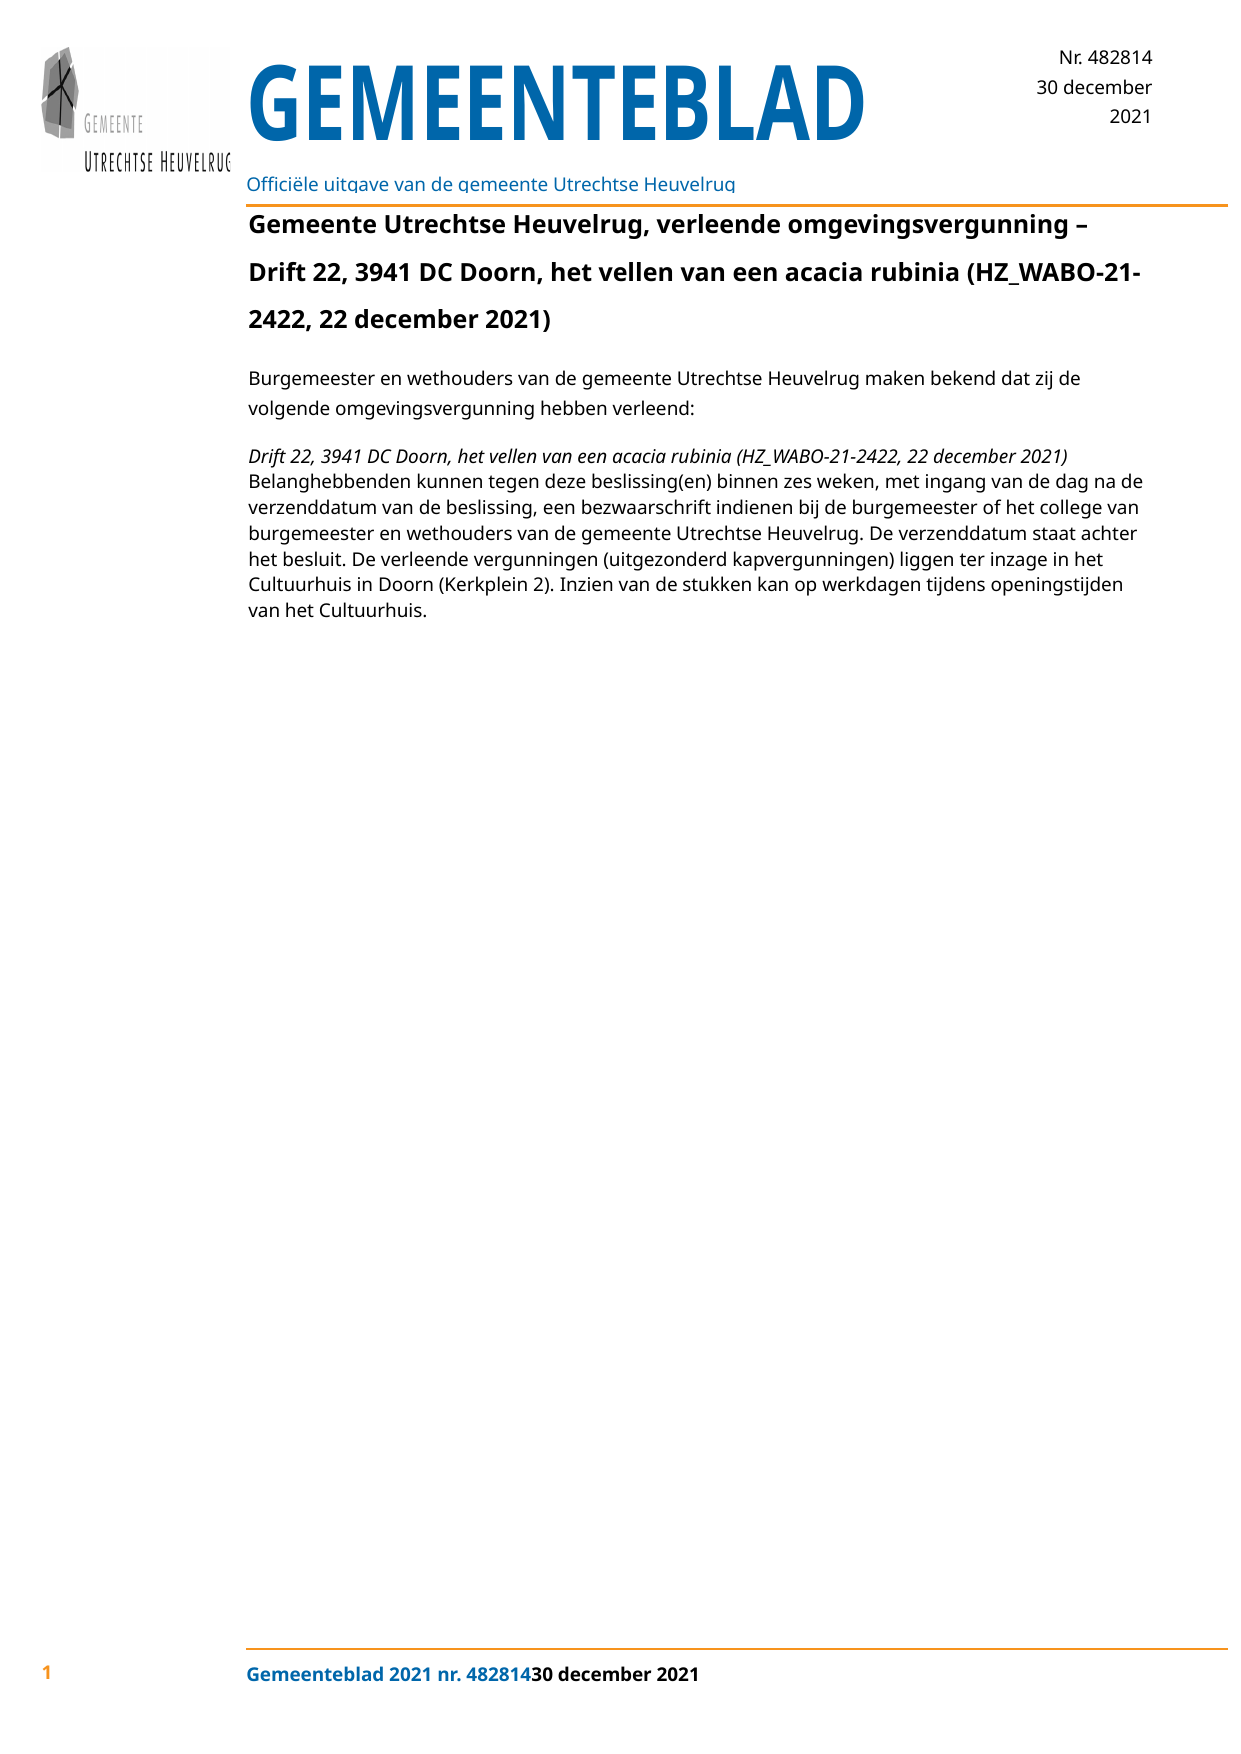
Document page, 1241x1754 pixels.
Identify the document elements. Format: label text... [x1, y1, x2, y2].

picture [41, 47, 231, 172]
text Drift 22, 3941 DC Doorn, het vellen van een acacia rubinia (HZ_WABO-21-2422, 22 december 2021) [248, 443, 1152, 469]
text Burgemeester en wethouders van de gemeente Utrechtse Heuvelrug maken bekend dat zij de volgende omgevingsvergunning hebben verleend: [248, 366, 1152, 421]
text Gemeente Utrechtse Heuvelrug, verleende omgevingsvergunning – Drift 22, 3941 DC Doorn, het vellen van een acacia rubinia (HZ_WABO-21-2422, 22 december 2021) [248, 207, 1152, 336]
text Belanghebbenden kunnen tegen deze beslissing(en) binnen zes weken, met ingang van de dag na de verzenddatum van de beslissing, een bezwaarschrift indienen bij de burgemeester of het college van burgemeester en wethouders van de gemeente Utrechtse Heuvelrug. De verzenddatum staat achter het besluit. De verleende vergunningen (uitgezonderd kapvergunningen) liggen ter inzage in het Cultuurhuis in Doorn (Kerkplein 2). Inzien van de stukken kan op werkdagen tijdens openingstijden van het Cultuurhuis. [248, 469, 1152, 623]
